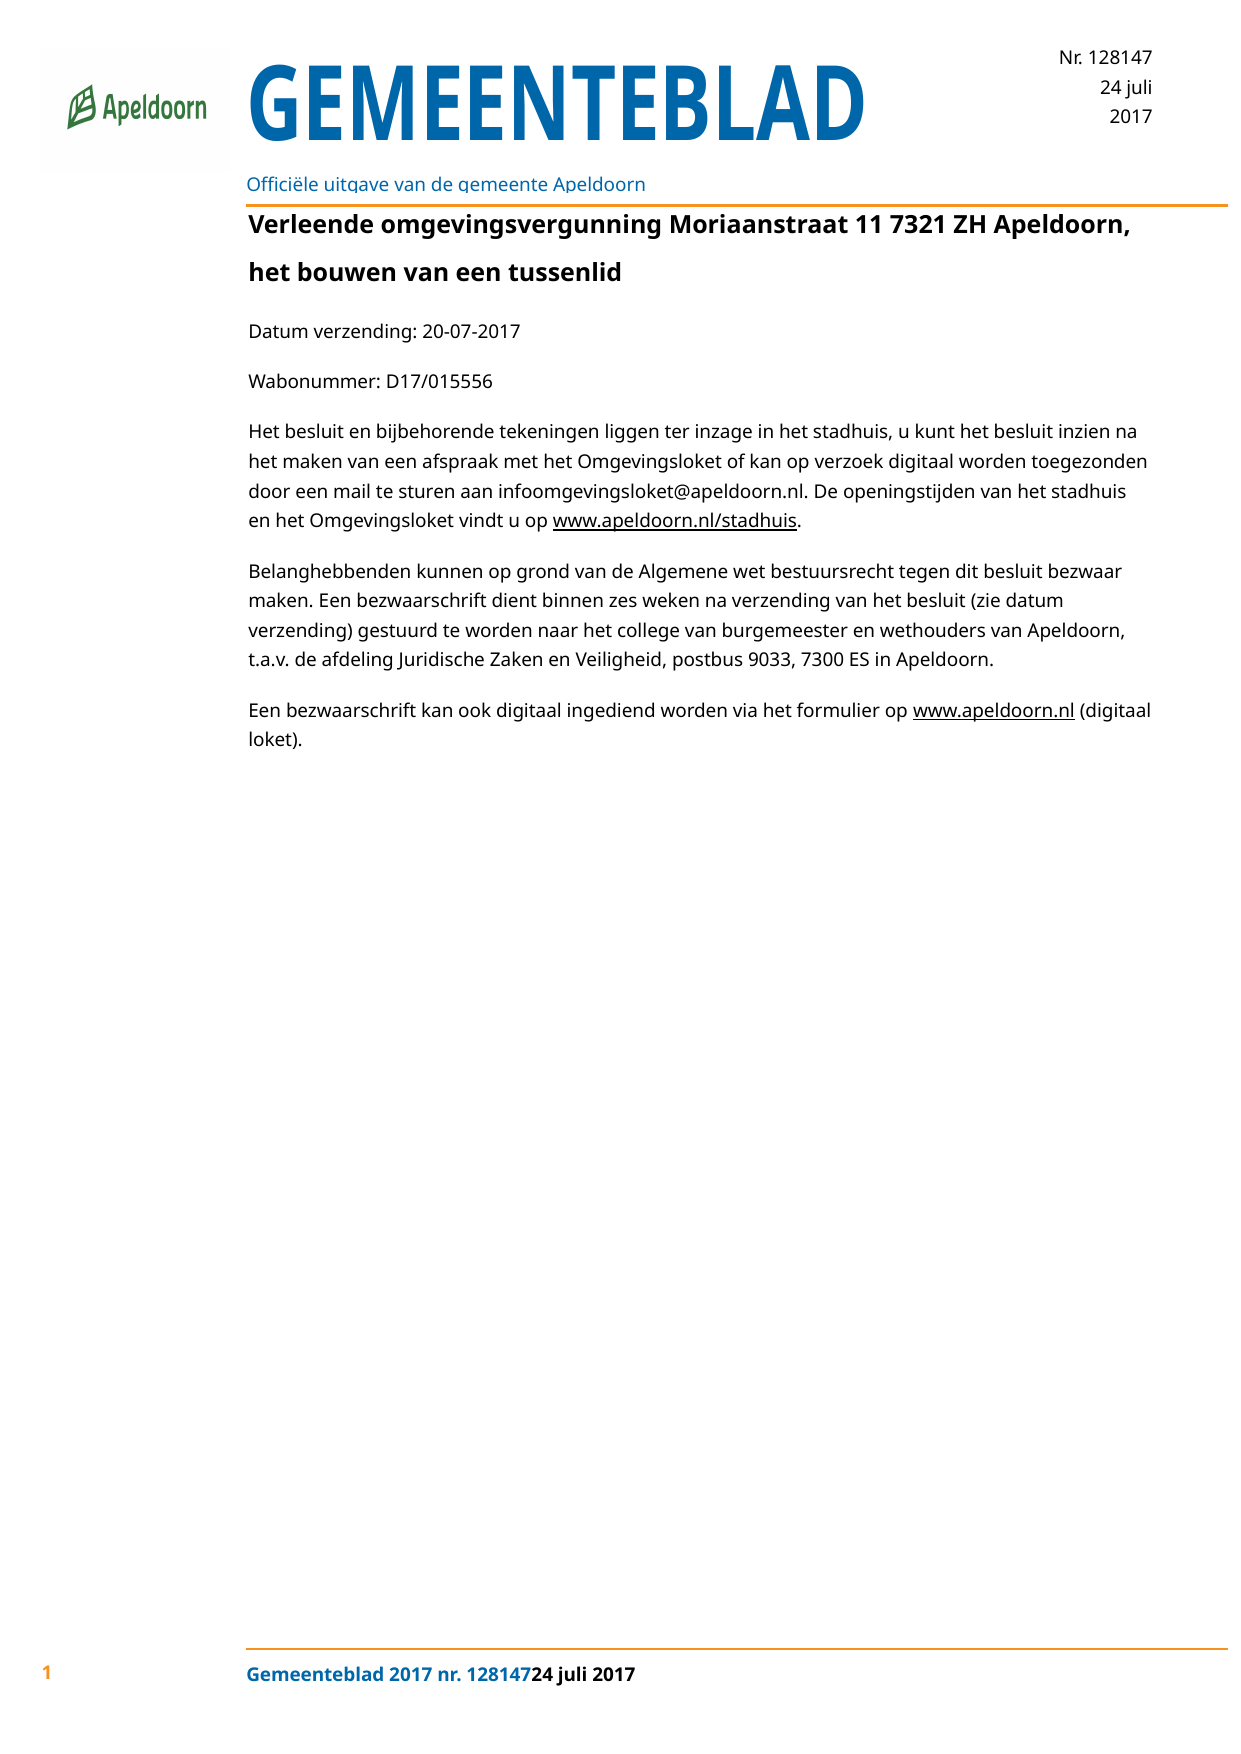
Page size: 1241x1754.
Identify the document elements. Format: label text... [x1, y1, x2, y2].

text Verleende omgevingsvergunning Moriaanstraat 11 7321 ZH Apeldoorn, het bouwen van een tussenlid [248, 207, 1152, 288]
text Belanghebbenden kunnen op grond van de Algemene wet bestuursrecht tegen dit besluit bezwaar maken. Een bezwaarschrift dient binnen zes weken na verzending van het besluit (zie datum verzending) gestuurd te worden naar het college van burgemeester en wethouders van Apeldoorn, t.a.v. de afdeling Juridische Zaken en Veiligheid, postbus 9033, 7300 ES in Apeldoorn. [248, 558, 1152, 672]
text Wabonummer: D17/015556 [248, 368, 1152, 394]
text Het besluit en bijbehorende tekeningen liggen ter inzage in het stadhuis, u kunt het besluit inzien na het maken van een afspraak met het Omgevingsloket of kan op verzoek digitaal worden toegezonden door een mail te sturen aan infoomgevingsloket@apeldoorn.nl. De openingstijden van het stadhuis en het Omgevingsloket vindt u op www.apeldoorn.nl/stadhuis. [248, 419, 1152, 533]
text Datum verzending: 20-07-2017 [248, 318, 1152, 344]
picture [41, 47, 231, 172]
text Een bezwaarschrift kan ook digitaal ingediend worden via het formulier op www.apeldoorn.nl (digitaal loket). [248, 697, 1152, 752]
